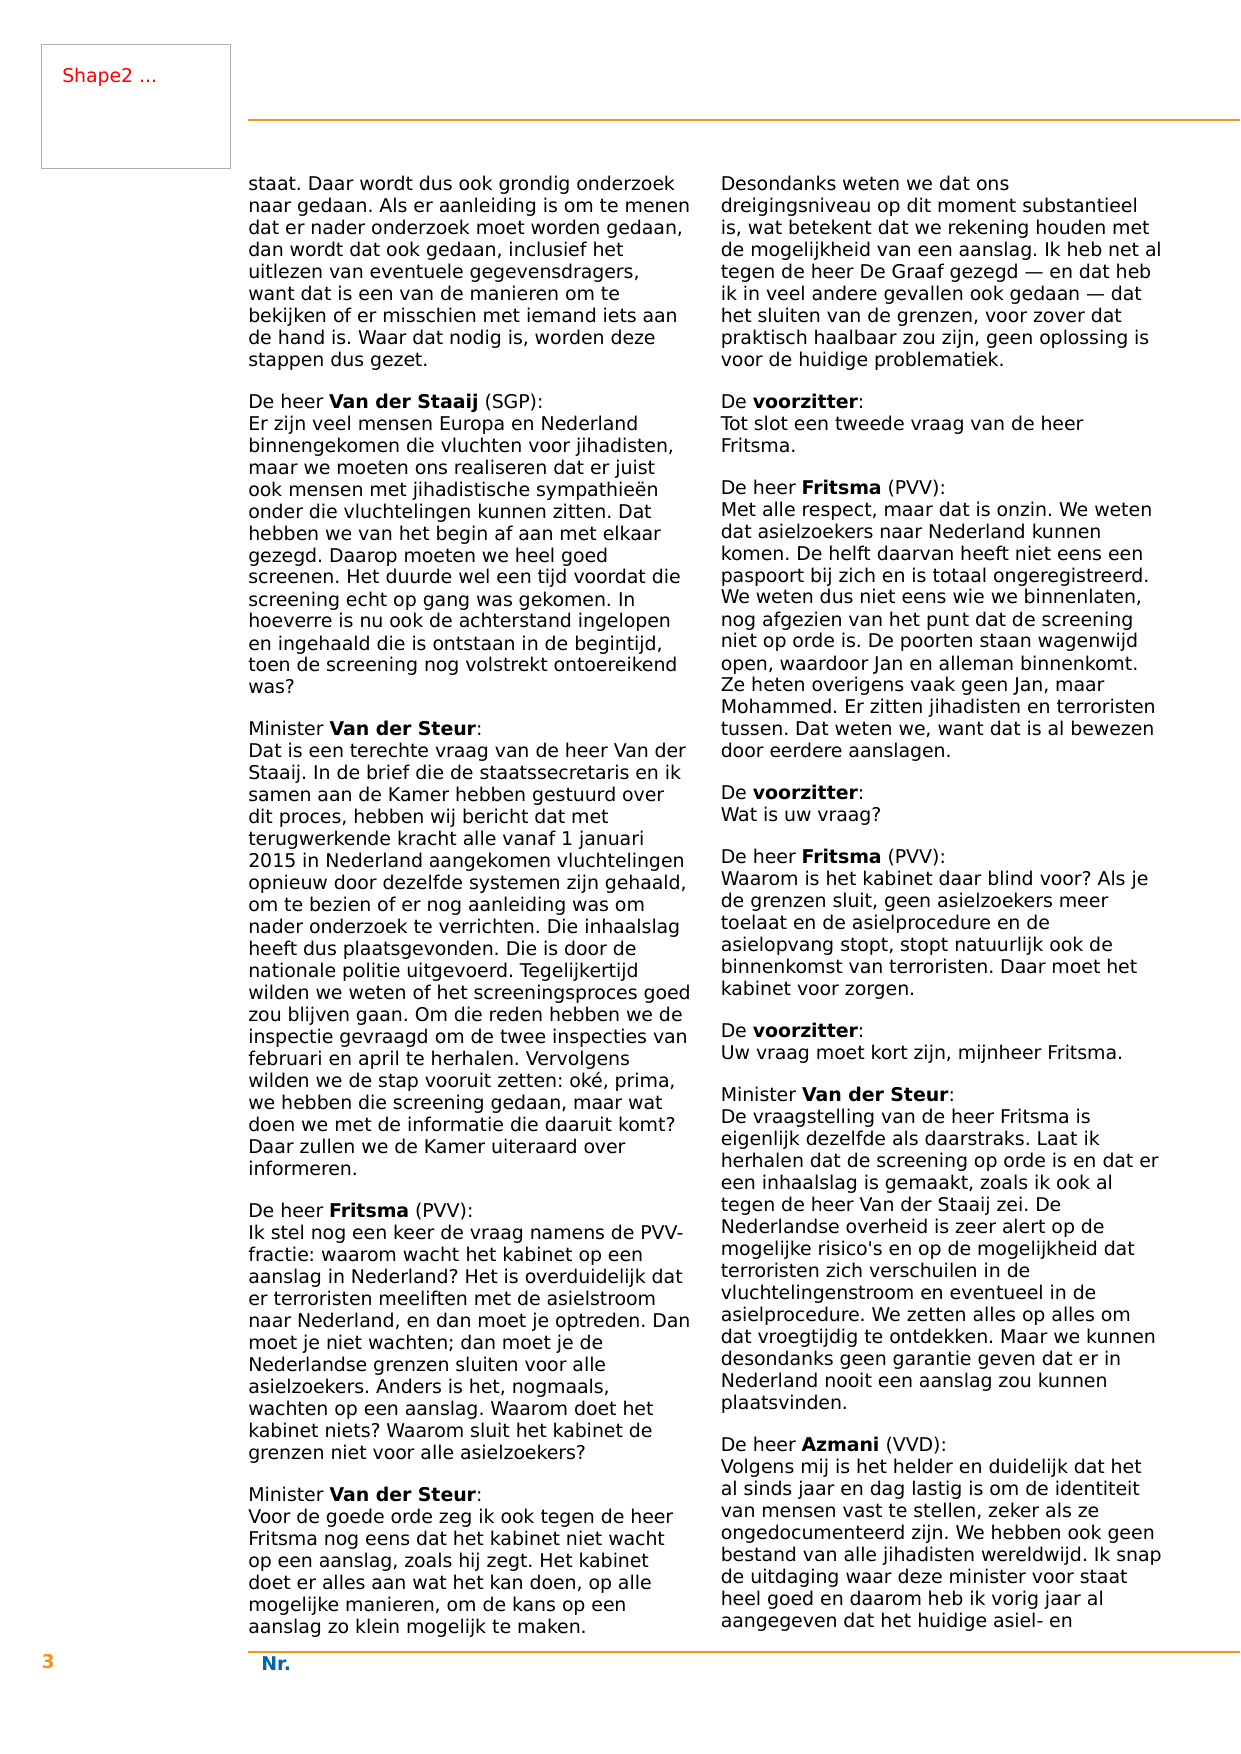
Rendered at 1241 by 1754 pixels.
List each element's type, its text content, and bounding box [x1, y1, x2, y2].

text De heer Fritsma (PVV): [721, 477, 1163, 498]
text De heer Fritsma (PVV): [248, 1200, 691, 1222]
text Minister Van der Steur: [248, 1484, 691, 1506]
text De heer Van der Staaij (SGP): [248, 391, 691, 413]
text Uw vraag moet kort zijn, mijnheer Fritsma. [721, 1042, 1163, 1064]
text Tot slot een tweede vraag van de heer Fritsma. [721, 413, 1163, 457]
text Minister Van der Steur: [721, 1084, 1163, 1106]
text De voorzitter: [721, 1020, 1163, 1042]
text Ik stel nog een keer de vraag namens de PVV-fractie: waarom wacht het kabinet op een aanslag in Nederland? Het is overduidelijk dat er terroristen meeliften met de asielstroom naar Nederland, en dan moet je optreden. Dan moet je niet wachten; dan moet je de Nederlandse grenzen sluiten voor alle asielzoekers. Anders is het, nogmaals, wachten op een aanslag. Waarom doet het kabinet niets? Waarom sluit het kabinet de grenzen niet voor alle asielzoekers? [248, 1222, 691, 1464]
text De heer Azmani (VVD): [721, 1434, 1163, 1456]
text Er zijn veel mensen Europa en Nederland binnengekomen die vluchten voor jihadisten, maar we moeten ons realiseren dat er juist ook mensen met jihadistische sympathieën onder die vluchtelingen kunnen zitten. Dat hebben we van het begin af aan met elkaar gezegd. Daarop moeten we heel goed screenen. Het duurde wel een tijd voordat die screening echt op gang was gekomen. In hoeverre is nu ook de achterstand ingelopen en ingehaald die is ontstaan in de begintijd, toen de screening nog volstrekt ontoereikend was? [248, 413, 691, 698]
text De voorzitter: [721, 782, 1163, 804]
text Volgens mij is het helder en duidelijk dat het al sinds jaar en dag lastig is om de identiteit van mensen vast te stellen, zeker als ze ongedocumenteerd zijn. We hebben ook geen bestand van alle jihadisten wereldwijd. Ik snap de uitdaging waar deze minister voor staat heel goed en daarom heb ik vorig jaar al aangegeven dat het huidige asiel- en [721, 1456, 1163, 1632]
text Desondanks weten we dat ons dreigingsniveau op dit moment substantieel is, wat betekent dat we rekening houden met de mogelijkheid van een aanslag. Ik heb net al tegen de heer De Graaf gezegd — en dat heb ik in veel andere gevallen ook gedaan — dat het sluiten van de grenzen, voor zover dat praktisch haalbaar zou zijn, geen oplossing is voor de huidige problematiek. [721, 173, 1163, 371]
text Minister Van der Steur: [248, 718, 691, 740]
text staat. Daar wordt dus ook grondig onderzoek naar gedaan. Als er aanleiding is om te menen dat er nader onderzoek moet worden gedaan, dan wordt dat ook gedaan, inclusief het uitlezen van eventuele gegevensdragers, want dat is een van de manieren om te bekijken of er misschien met iemand iets aan de hand is. Waar dat nodig is, worden deze stappen dus gezet. [248, 173, 691, 371]
text De voorzitter: [721, 391, 1163, 413]
text De vraagstelling van de heer Fritsma is eigenlijk dezelfde als daarstraks. Laat ik herhalen dat de screening op orde is en dat er een inhaalslag is gemaakt, zoals ik ook al tegen de heer Van der Staaij zei. De Nederlandse overheid is zeer alert op de mogelijke risico's en op de mogelijkheid dat terroristen zich verschuilen in de vluchtelingenstroom en eventueel in de asielprocedure. We zetten alles op alles om dat vroegtijdig te ontdekken. Maar we kunnen desondanks geen garantie geven dat er in Nederland nooit een aanslag zou kunnen plaatsvinden. [721, 1106, 1163, 1414]
text Wat is uw vraag? [721, 804, 1163, 826]
text Met alle respect, maar dat is onzin. We weten dat asielzoekers naar Nederland kunnen komen. De helft daarvan heeft niet eens een paspoort bij zich en is totaal ongeregistreerd. We weten dus niet eens wie we binnenlaten, nog afgezien van het punt dat de screening niet op orde is. De poorten staan wagenwijd open, waardoor Jan en alleman binnenkomt. Ze heten overigens vaak geen Jan, maar Mohammed. Er zitten jihadisten en terroristen tussen. Dat weten we, want dat is al bewezen door eerdere aanslagen. [721, 498, 1163, 762]
text Waarom is het kabinet daar blind voor? Als je de grenzen sluit, geen asielzoekers meer toelaat en de asielprocedure en de asielopvang stopt, stopt natuurlijk ook de binnenkomst van terroristen. Daar moet het kabinet voor zorgen. [721, 868, 1163, 1000]
text Voor de goede orde zeg ik ook tegen de heer Fritsma nog eens dat het kabinet niet wacht op een aanslag, zoals hij zegt. Het kabinet doet er alles aan wat het kan doen, op alle mogelijke manieren, om de kans op een aanslag zo klein mogelijk te maken. [248, 1506, 691, 1637]
text De heer Fritsma (PVV): [721, 846, 1163, 868]
text Dat is een terechte vraag van de heer Van der Staaij. In de brief die de staatssecretaris en ik samen aan de Kamer hebben gestuurd over dit proces, hebben wij bericht dat met terugwerkende kracht alle vanaf 1 januari 2015 in Nederland aangekomen vluchtelingen opnieuw door dezelfde systemen zijn gehaald, om te bezien of er nog aanleiding was om nader onderzoek te verrichten. Die inhaalslag heeft dus plaatsgevonden. Die is door de nationale politie uitgevoerd. Tegelijkertijd wilden we weten of het screeningsproces goed zou blijven gaan. Om die reden hebben we de inspectie gevraagd om de twee inspecties van februari en april te herhalen. Vervolgens wilden we de stap vooruit zetten: oké, prima, we hebben die screening gedaan, maar wat doen we met de informatie die daaruit komt? Daar zullen we de Kamer uiteraard over informeren. [248, 740, 691, 1180]
